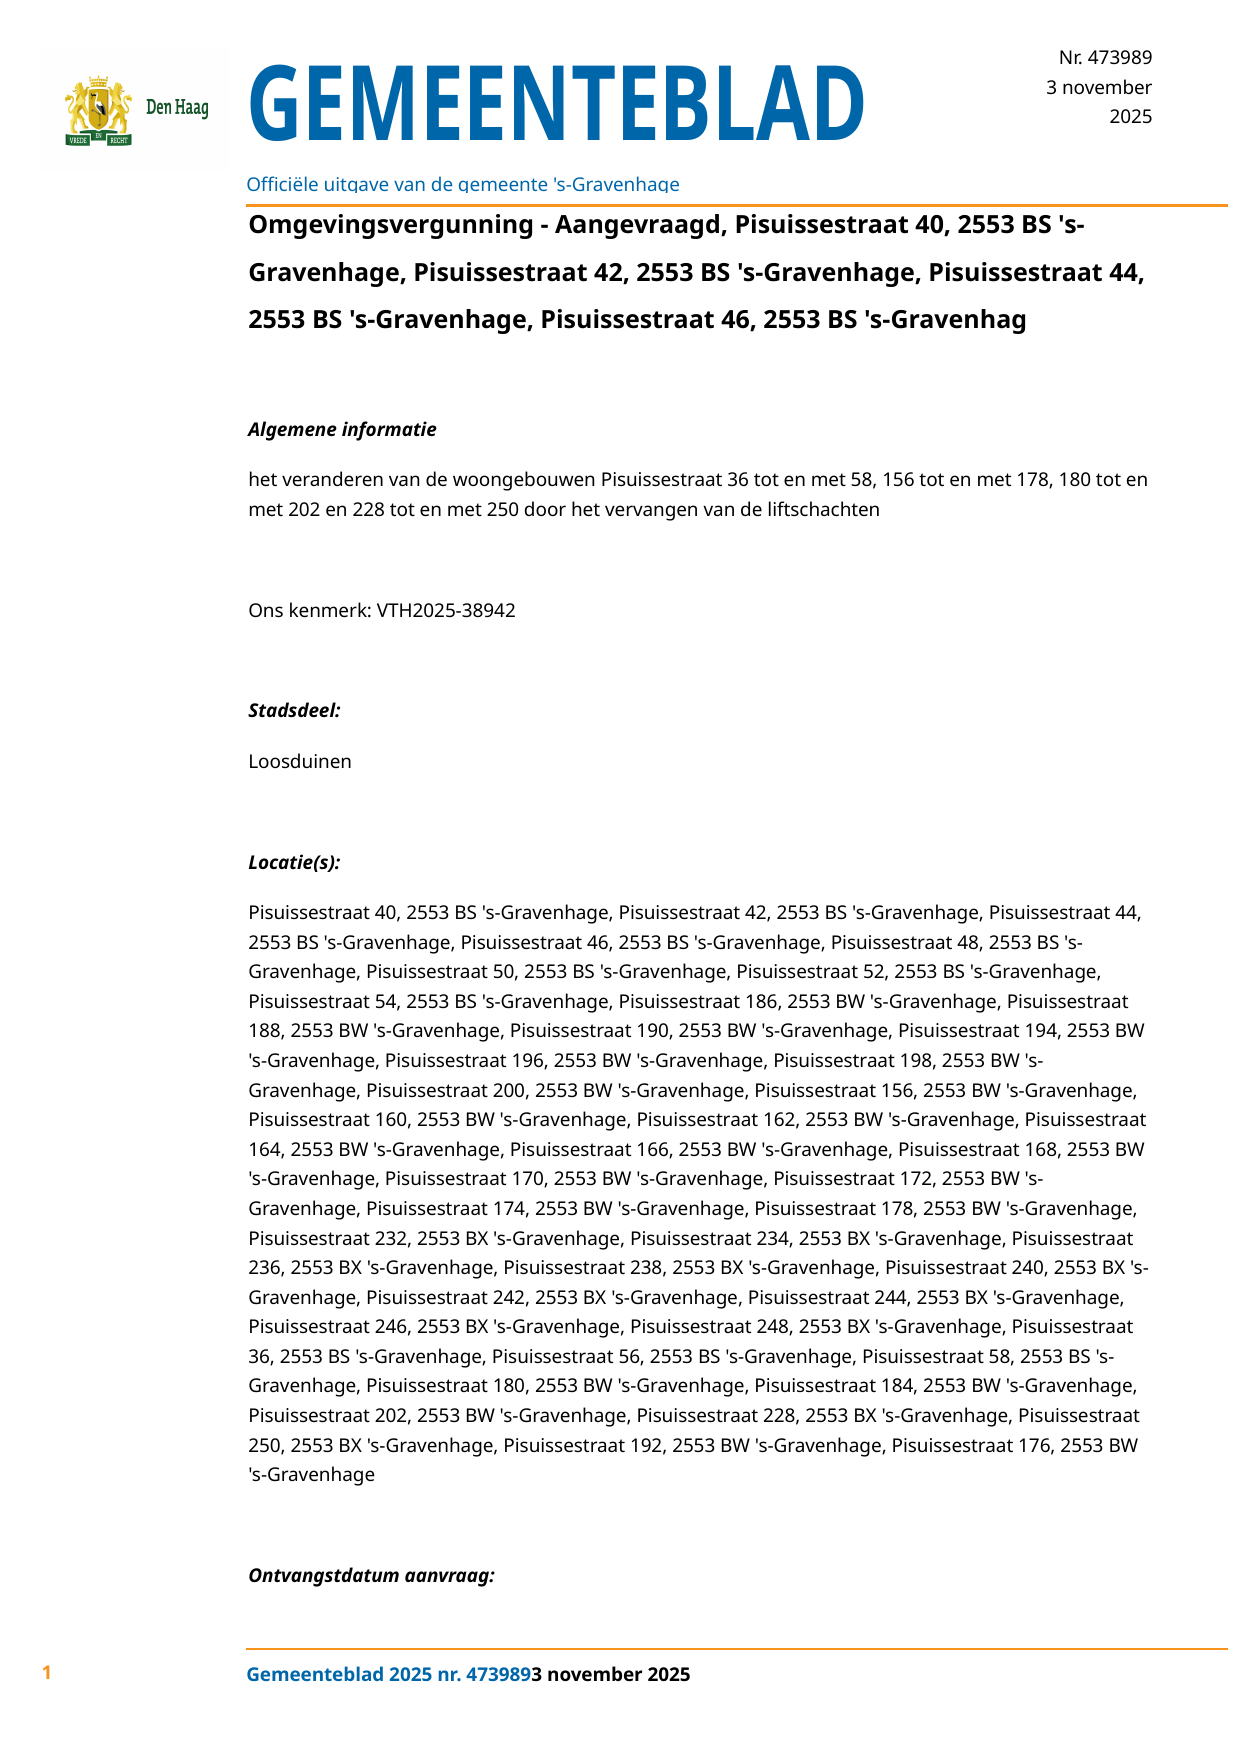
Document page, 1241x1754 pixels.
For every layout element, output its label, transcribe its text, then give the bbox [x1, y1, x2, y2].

picture [41, 47, 231, 172]
text Pisuissestraat 40, 2553 BS 's-Gravenhage, Pisuissestraat 42, 2553 BS 's-Gravenhage, Pisuissestraat 44, 2553 BS 's-Gravenhage, Pisuissestraat 46, 2553 BS 's-Gravenhage, Pisuissestraat 48, 2553 BS 's-Gravenhage, Pisuissestraat 50, 2553 BS 's-Gravenhage, Pisuissestraat 52, 2553 BS 's-Gravenhage, Pisuissestraat 54, 2553 BS 's-Gravenhage, Pisuissestraat 186, 2553 BW 's-Gravenhage, Pisuissestraat 188, 2553 BW 's-Gravenhage, Pisuissestraat 190, 2553 BW 's-Gravenhage, Pisuissestraat 194, 2553 BW 's-Gravenhage, Pisuissestraat 196, 2553 BW 's-Gravenhage, Pisuissestraat 198, 2553 BW 's-Gravenhage, Pisuissestraat 200, 2553 BW 's-Gravenhage, Pisuissestraat 156, 2553 BW 's-Gravenhage, Pisuissestraat 160, 2553 BW 's-Gravenhage, Pisuissestraat 162, 2553 BW 's-Gravenhage, Pisuissestraat 164, 2553 BW 's-Gravenhage, Pisuissestraat 166, 2553 BW 's-Gravenhage, Pisuissestraat 168, 2553 BW 's-Gravenhage, Pisuissestraat 170, 2553 BW 's-Gravenhage, Pisuissestraat 172, 2553 BW 's-Gravenhage, Pisuissestraat 174, 2553 BW 's-Gravenhage, Pisuissestraat 178, 2553 BW 's-Gravenhage, Pisuissestraat 232, 2553 BX 's-Gravenhage, Pisuissestraat 234, 2553 BX 's-Gravenhage, Pisuissestraat 236, 2553 BX 's-Gravenhage, Pisuissestraat 238, 2553 BX 's-Gravenhage, Pisuissestraat 240, 2553 BX 's-Gravenhage, Pisuissestraat 242, 2553 BX 's-Gravenhage, Pisuissestraat 244, 2553 BX 's-Gravenhage, Pisuissestraat 246, 2553 BX 's-Gravenhage, Pisuissestraat 248, 2553 BX 's-Gravenhage, Pisuissestraat 36, 2553 BS 's-Gravenhage, Pisuissestraat 56, 2553 BS 's-Gravenhage, Pisuissestraat 58, 2553 BS 's-Gravenhage, Pisuissestraat 180, 2553 BW 's-Gravenhage, Pisuissestraat 184, 2553 BW 's-Gravenhage, Pisuissestraat 202, 2553 BW 's-Gravenhage, Pisuissestraat 228, 2553 BX 's-Gravenhage, Pisuissestraat 250, 2553 BX 's-Gravenhage, Pisuissestraat 192, 2553 BW 's-Gravenhage, Pisuissestraat 176, 2553 BW 's-Gravenhage [248, 899, 1152, 1487]
text Ons kenmerk: VTH2025-38942 [248, 597, 1152, 622]
text Loosduinen [248, 748, 1152, 774]
text Locatie(s): [248, 849, 1152, 874]
text Omgevingsvergunning - Aangevraagd, Pisuissestraat 40, 2553 BS 's-Gravenhage, Pisuissestraat 42, 2553 BS 's-Gravenhage, Pisuissestraat 44, 2553 BS 's-Gravenhage, Pisuissestraat 46, 2553 BS 's-Gravenhag [248, 207, 1152, 336]
text Algemene informatie [248, 416, 1152, 442]
text Ontvangstdatum aanvraag: [248, 1562, 1152, 1588]
text Stadsdeel: [248, 698, 1152, 723]
text het veranderen van de woongebouwen Pisuissestraat 36 tot en met 58, 156 tot en met 178, 180 tot en met 202 en 228 tot en met 250 door het vervangen van de liftschachten [248, 466, 1152, 522]
